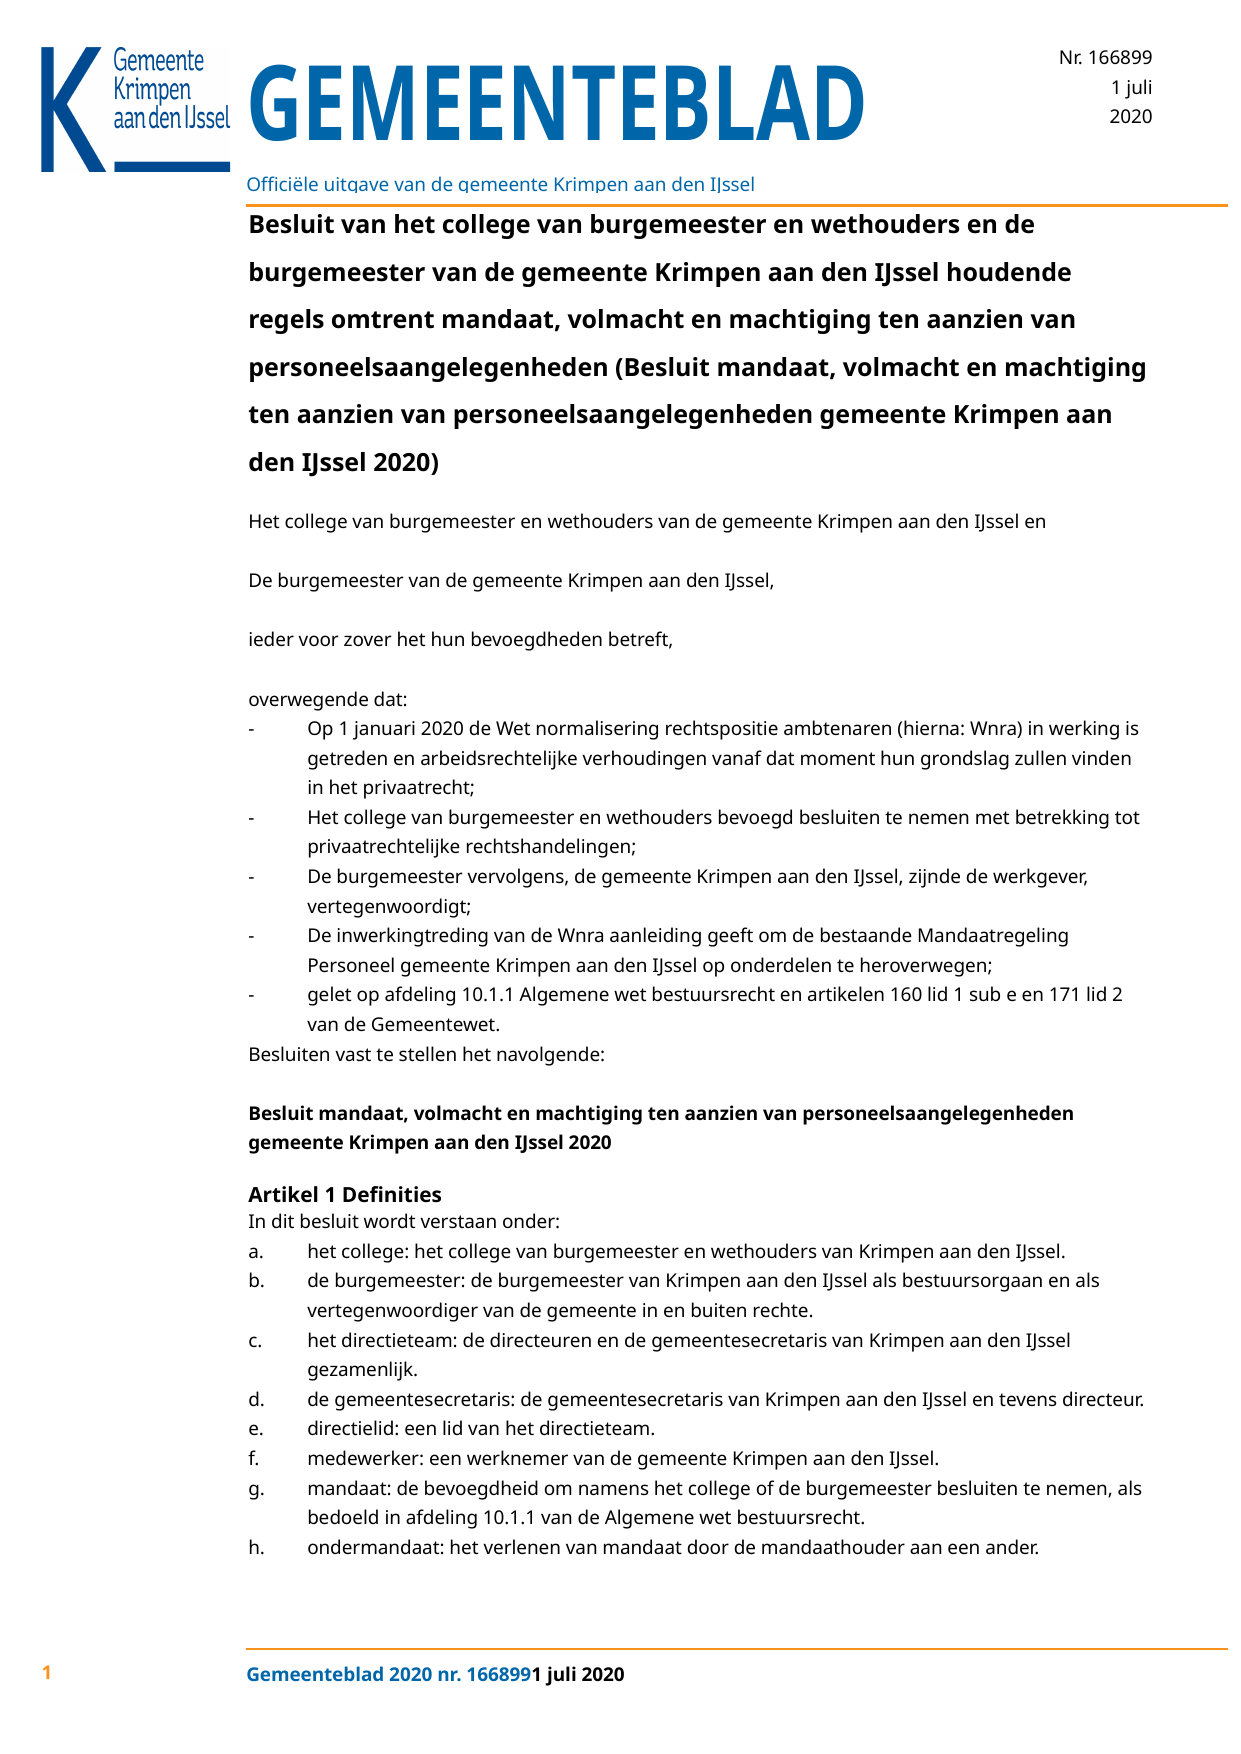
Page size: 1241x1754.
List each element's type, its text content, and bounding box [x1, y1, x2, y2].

text ieder voor zover het hun bevoegdheden betreft, [248, 627, 1152, 652]
list de burgemeester: de burgemeester van Krimpen aan den IJssel als bestuursorgaan en als vertegenwoordiger van de gemeente in en buiten rechte. [248, 1268, 1152, 1323]
text Besluiten vast te stellen het navolgende: [248, 1041, 1152, 1067]
list gelet op afdeling 10.1.1 Algemene wet bestuursrecht en artikelen 160 lid 1 sub e en 171 lid 2 van de Gemeentewet. [248, 982, 1152, 1037]
text In dit besluit wordt verstaan onder: [248, 1208, 1152, 1234]
text Besluit mandaat, volmacht en machtiging ten aanzien van personeelsaangelegenheden gemeente Krimpen aan den IJssel 2020 [248, 1100, 1152, 1155]
list directielid: een lid van het directieteam. [248, 1416, 1152, 1441]
list het directieteam: de directeuren en de gemeentesecretaris van Krimpen aan den IJssel gezamenlijk. [248, 1327, 1152, 1382]
list het college: het college van burgemeester en wethouders van Krimpen aan den IJssel. [248, 1238, 1152, 1264]
text De burgemeester van de gemeente Krimpen aan den IJssel, [248, 567, 1152, 593]
list ondermandaat: het verlenen van mandaat door de mandaathouder aan een ander. [248, 1534, 1152, 1559]
list De burgemeester vervolgens, de gemeente Krimpen aan den IJssel, zijnde de werkgever, vertegenwoordigt; [248, 863, 1152, 919]
text overwegende dat: [248, 686, 1152, 712]
text Besluit van het college van burgemeester en wethouders en de burgemeester van de gemeente Krimpen aan den IJssel houdende regels omtrent mandaat, volmacht en machtiging ten aanzien van personeelsaangelegenheden (Besluit mandaat, volmacht en machtiging ten aanzien van personeelsaangelegenheden gemeente Krimpen aan den IJssel 2020) [248, 207, 1152, 479]
list mandaat: de bevoegdheid om namens het college of de burgemeester besluiten te nemen, als bedoeld in afdeling 10.1.1 van de Algemene wet bestuursrecht. [248, 1475, 1152, 1530]
text Het college van burgemeester en wethouders van de gemeente Krimpen aan den IJssel en [248, 508, 1152, 534]
list De inwerkingtreding van de Wnra aanleiding geeft om de bestaande Mandaatregeling Personeel gemeente Krimpen aan den IJssel op onderdelen te heroverwegen; [248, 922, 1152, 978]
picture [41, 47, 231, 172]
text Artikel 1 Definities [248, 1180, 1152, 1208]
list Op 1 januari 2020 de Wet normalisering rechtspositie ambtenaren (hierna: Wnra) in werking is getreden en arbeidsrechtelijke verhoudingen vanaf dat moment hun grondslag zullen vinden in het privaatrecht; [248, 715, 1152, 800]
list de gemeentesecretaris: de gemeentesecretaris van Krimpen aan den IJssel en tevens directeur. [248, 1386, 1152, 1412]
list Het college van burgemeester en wethouders bevoegd besluiten te nemen met betrekking tot privaatrechtelijke rechtshandelingen; [248, 804, 1152, 859]
list medewerker: een werknemer van de gemeente Krimpen aan den IJssel. [248, 1445, 1152, 1471]
